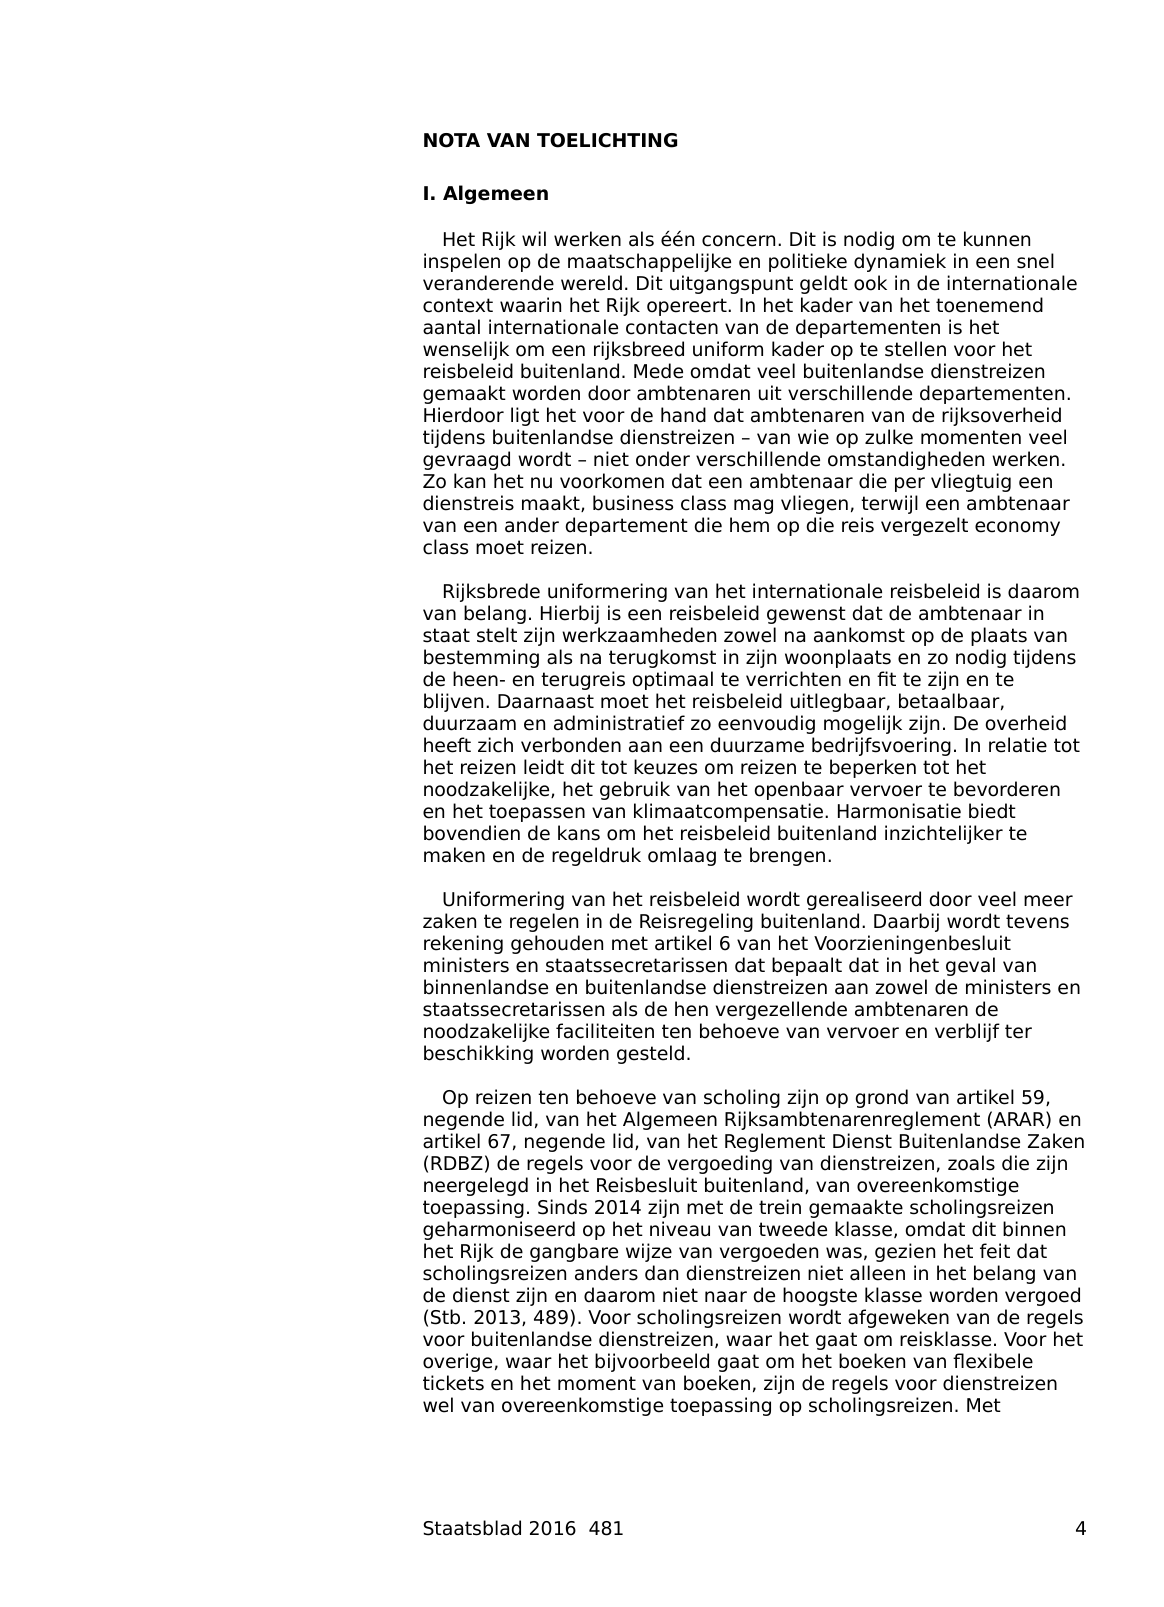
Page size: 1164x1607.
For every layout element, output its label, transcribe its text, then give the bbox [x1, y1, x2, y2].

text Uniformering van het reisbeleid wordt gerealiseerd door veel meer zaken te regelen in de Reisregeling buitenland. Daarbij wordt tevens rekening gehouden met artikel 6 van het Voorzieningenbesluit ministers en staatssecretarissen dat bepaalt dat in het geval van binnenlandse en buitenlandse dienstreizen aan zowel de ministers en staatssecretarissen als de hen vergezellende ambtenaren de noodzakelijke faciliteiten ten behoeve van vervoer en verblijf ter beschikking worden gesteld. [422, 889, 1087, 1065]
text Rijksbrede uniformering van het internationale reisbeleid is daarom van belang. Hierbij is een reisbeleid gewenst dat de ambtenaar in staat stelt zijn werkzaamheden zowel na aankomst op de plaats van bestemming als na terugkomst in zijn woonplaats en zo nodig tijdens de heen- en terugreis optimaal te verrichten en fit te zijn en te blijven. Daarnaast moet het reisbeleid uitlegbaar, betaalbaar, duurzaam en administratief zo eenvoudig mogelijk zijn. De overheid heeft zich verbonden aan een duurzame bedrijfsvoering. In relatie tot het reizen leidt dit tot keuzes om reizen te beperken tot het noodzakelijke, het gebruik van het openbaar vervoer te bevorderen en het toepassen van klimaatcompensatie. Harmonisatie biedt bovendien de kans om het reisbeleid buitenland inzichtelijker te maken en de regeldruk omlaag te brengen. [422, 581, 1087, 867]
subtitle NOTA VAN TOELICHTING [422, 130, 1087, 152]
subtitle I. Algemeen [422, 182, 1087, 204]
text Op reizen ten behoeve van scholing zijn op grond van artikel 59, negende lid, van het Algemeen Rijksambtenarenreglement (ARAR) en artikel 67, negende lid, van het Reglement Dienst Buitenlandse Zaken (RDBZ) de regels voor de vergoeding van dienstreizen, zoals die zijn neergelegd in het Reisbesluit buitenland, van overeenkomstige toepassing. Sinds 2014 zijn met de trein gemaakte scholingsreizen geharmoniseerd op het niveau van tweede klasse, omdat dit binnen het Rijk de gangbare wijze van vergoeden was, gezien het feit dat scholingsreizen anders dan dienstreizen niet alleen in het belang van de dienst zijn en daarom niet naar de hoogste klasse worden vergoed (Stb. 2013, 489). Voor scholingsreizen wordt afgeweken van de regels voor buitenlandse dienstreizen, waar het gaat om reisklasse. Voor het overige, waar het bijvoorbeeld gaat om het boeken van flexibele tickets en het moment van boeken, zijn de regels voor dienstreizen wel van overeenkomstige toepassing op scholingsreizen. Met [422, 1087, 1087, 1417]
text Het Rijk wil werken als één concern. Dit is nodig om te kunnen inspelen op de maatschappelijke en politieke dynamiek in een snel veranderende wereld. Dit uitgangspunt geldt ook in de internationale context waarin het Rijk opereert. In het kader van het toenemend aantal internationale contacten van de departementen is het wenselijk om een rijksbreed uniform kader op te stellen voor het reisbeleid buitenland. Mede omdat veel buitenlandse dienstreizen gemaakt worden door ambtenaren uit verschillende departementen. Hierdoor ligt het voor de hand dat ambtenaren van de rijksoverheid tijdens buitenlandse dienstreizen – van wie op zulke momenten veel gevraagd wordt – niet onder verschillende omstandigheden werken. Zo kan het nu voorkomen dat een ambtenaar die per vliegtuig een dienstreis maakt, business class mag vliegen, terwijl een ambtenaar van een ander departement die hem op die reis vergezelt economy class moet reizen. [422, 229, 1087, 559]
